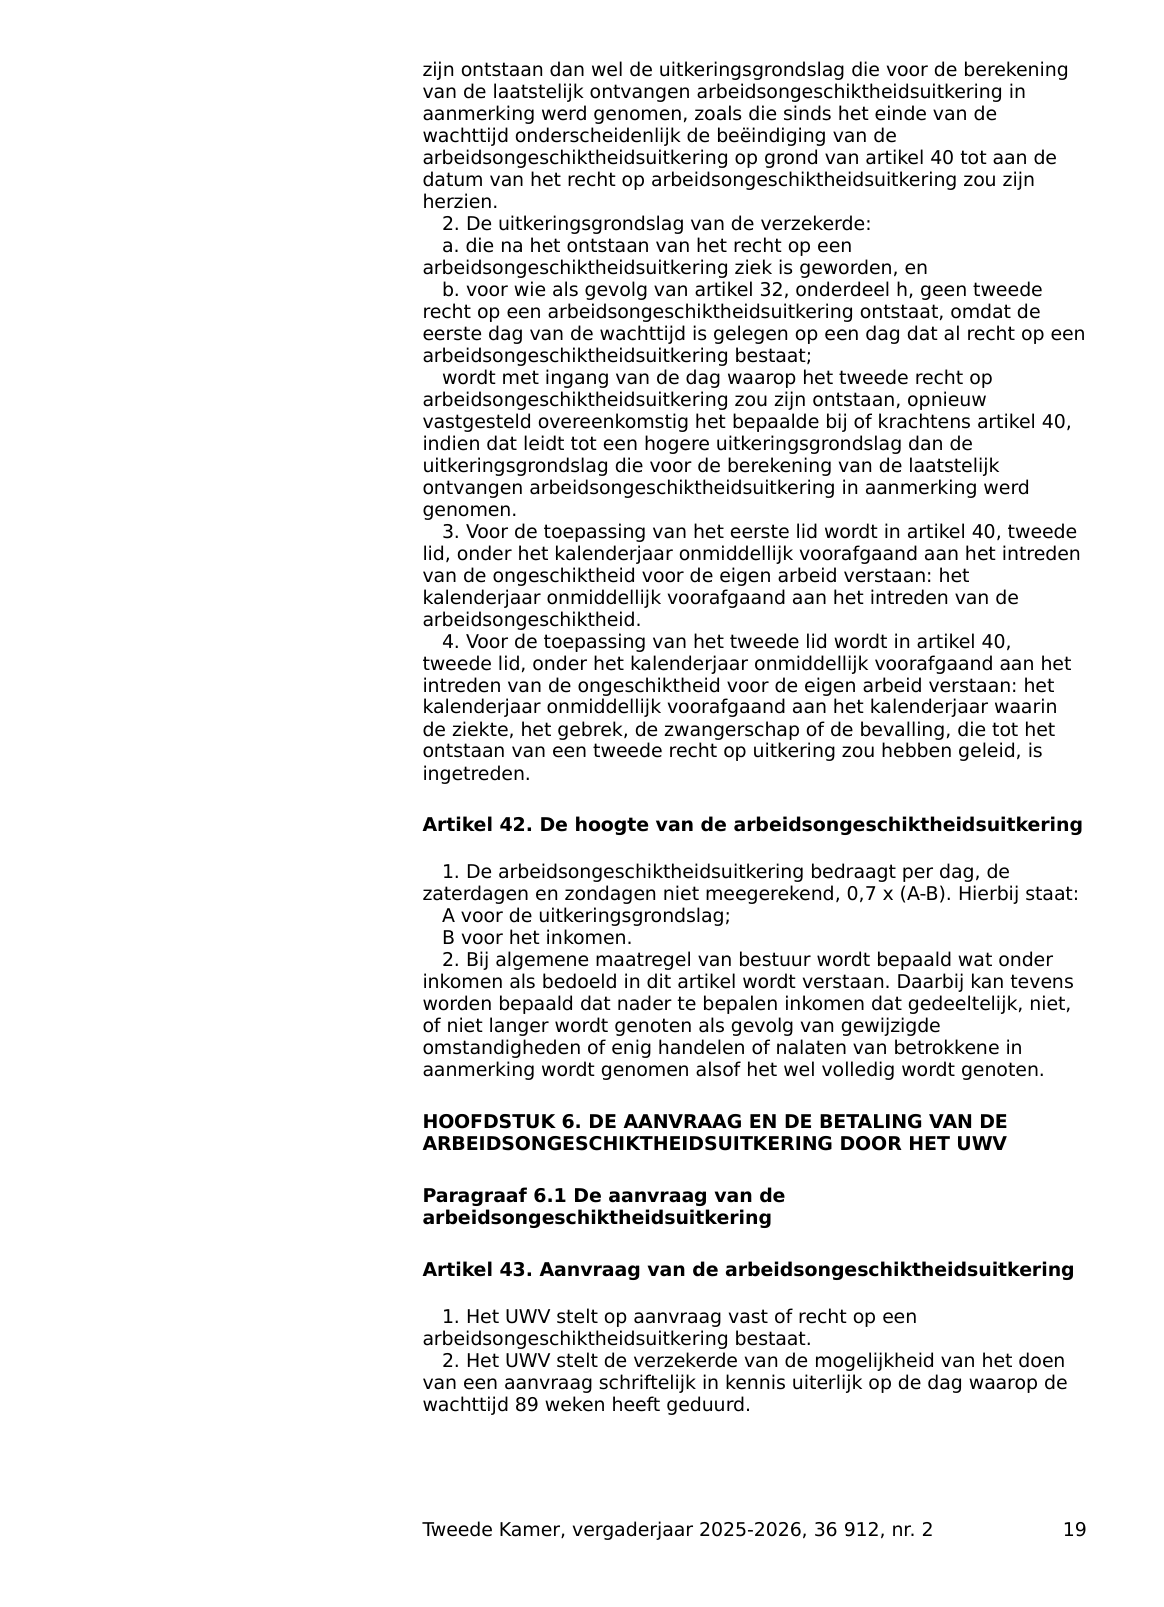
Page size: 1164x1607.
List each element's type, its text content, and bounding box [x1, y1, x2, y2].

subtitle Paragraaf 6.1 De aanvraag van de arbeidsongeschiktheidsuitkering [422, 1185, 1087, 1229]
text 4. Voor de toepassing van het tweede lid wordt in artikel 40, tweede lid, onder het kalenderjaar onmiddellijk voorafgaand aan het intreden van de ongeschiktheid voor de eigen arbeid verstaan: het kalenderjaar onmiddellijk voorafgaand aan het kalenderjaar waarin de ziekte, het gebrek, de zwangerschap of de bevalling, die tot het ontstaan van een tweede recht op uitkering zou hebben geleid, is ingetreden. [422, 631, 1087, 784]
text 3. Voor de toepassing van het eerste lid wordt in artikel 40, tweede lid, onder het kalenderjaar onmiddellijk voorafgaand aan het intreden van de ongeschiktheid voor de eigen arbeid verstaan: het kalenderjaar onmiddellijk voorafgaand aan het intreden van de arbeidsongeschiktheid. [422, 521, 1087, 631]
text 2. Het UWV stelt de verzekerde van de mogelijkheid van het doen van een aanvraag schriftelijk in kennis uiterlijk op de dag waarop de wachttijd 89 weken heeft geduurd. [422, 1350, 1087, 1416]
text 2. De uitkeringsgrondslag van de verzekerde: [422, 213, 1087, 235]
text 1. De arbeidsongeschiktheidsuitkering bedraagt per dag, de zaterdagen en zondagen niet meegerekend, 0,7 x (A-B). Hierbij staat: [422, 861, 1087, 905]
text A voor de uitkeringsgrondslag; [422, 905, 1087, 927]
text b. voor wie als gevolg van artikel 32, onderdeel h, geen tweede recht op een arbeidsongeschiktheidsuitkering ontstaat, omdat de eerste dag van de wachttijd is gelegen op een dag dat al recht op een arbeidsongeschiktheidsuitkering bestaat; [422, 279, 1087, 367]
text 1. Het UWV stelt op aanvraag vast of recht op een arbeidsongeschiktheidsuitkering bestaat. [422, 1306, 1087, 1350]
text wordt met ingang van de dag waarop het tweede recht op arbeidsongeschiktheidsuitkering zou zijn ontstaan, opnieuw vastgesteld overeenkomstig het bepaalde bij of krachtens artikel 40, indien dat leidt tot een hogere uitkeringsgrondslag dan de uitkeringsgrondslag die voor de berekening van de laatstelijk ontvangen arbeidsongeschiktheidsuitkering in aanmerking werd genomen. [422, 367, 1087, 521]
text 2. Bij algemene maatregel van bestuur wordt bepaald wat onder inkomen als bedoeld in dit artikel wordt verstaan. Daarbij kan tevens worden bepaald dat nader te bepalen inkomen dat gedeeltelijk, niet, of niet langer wordt genoten als gevolg van gewijzigde omstandigheden of enig handelen of nalaten van betrokkene in aanmerking wordt genomen alsof het wel volledig wordt genoten. [422, 949, 1087, 1081]
text B voor het inkomen. [422, 927, 1087, 949]
text a. die na het ontstaan van het recht op een arbeidsongeschiktheidsuitkering ziek is geworden, en [422, 235, 1087, 279]
text zijn ontstaan dan wel de uitkeringsgrondslag die voor de berekening van de laatstelijk ontvangen arbeidsongeschiktheidsuitkering in aanmerking werd genomen, zoals die sinds het einde van de wachttijd onderscheidenlijk de beëindiging van de arbeidsongeschiktheidsuitkering op grond van artikel 40 tot aan de datum van het recht op arbeidsongeschiktheidsuitkering zou zijn herzien. [422, 59, 1087, 213]
subtitle HOOFDSTUK 6. DE AANVRAAG EN DE BETALING VAN DE ARBEIDSONGESCHIKTHEIDSUITKERING DOOR HET UWV [422, 1111, 1087, 1155]
subtitle Artikel 43. Aanvraag van de arbeidsongeschiktheidsuitkering [422, 1259, 1087, 1281]
subtitle Artikel 42. De hoogte van de arbeidsongeschiktheidsuitkering [422, 814, 1087, 836]
